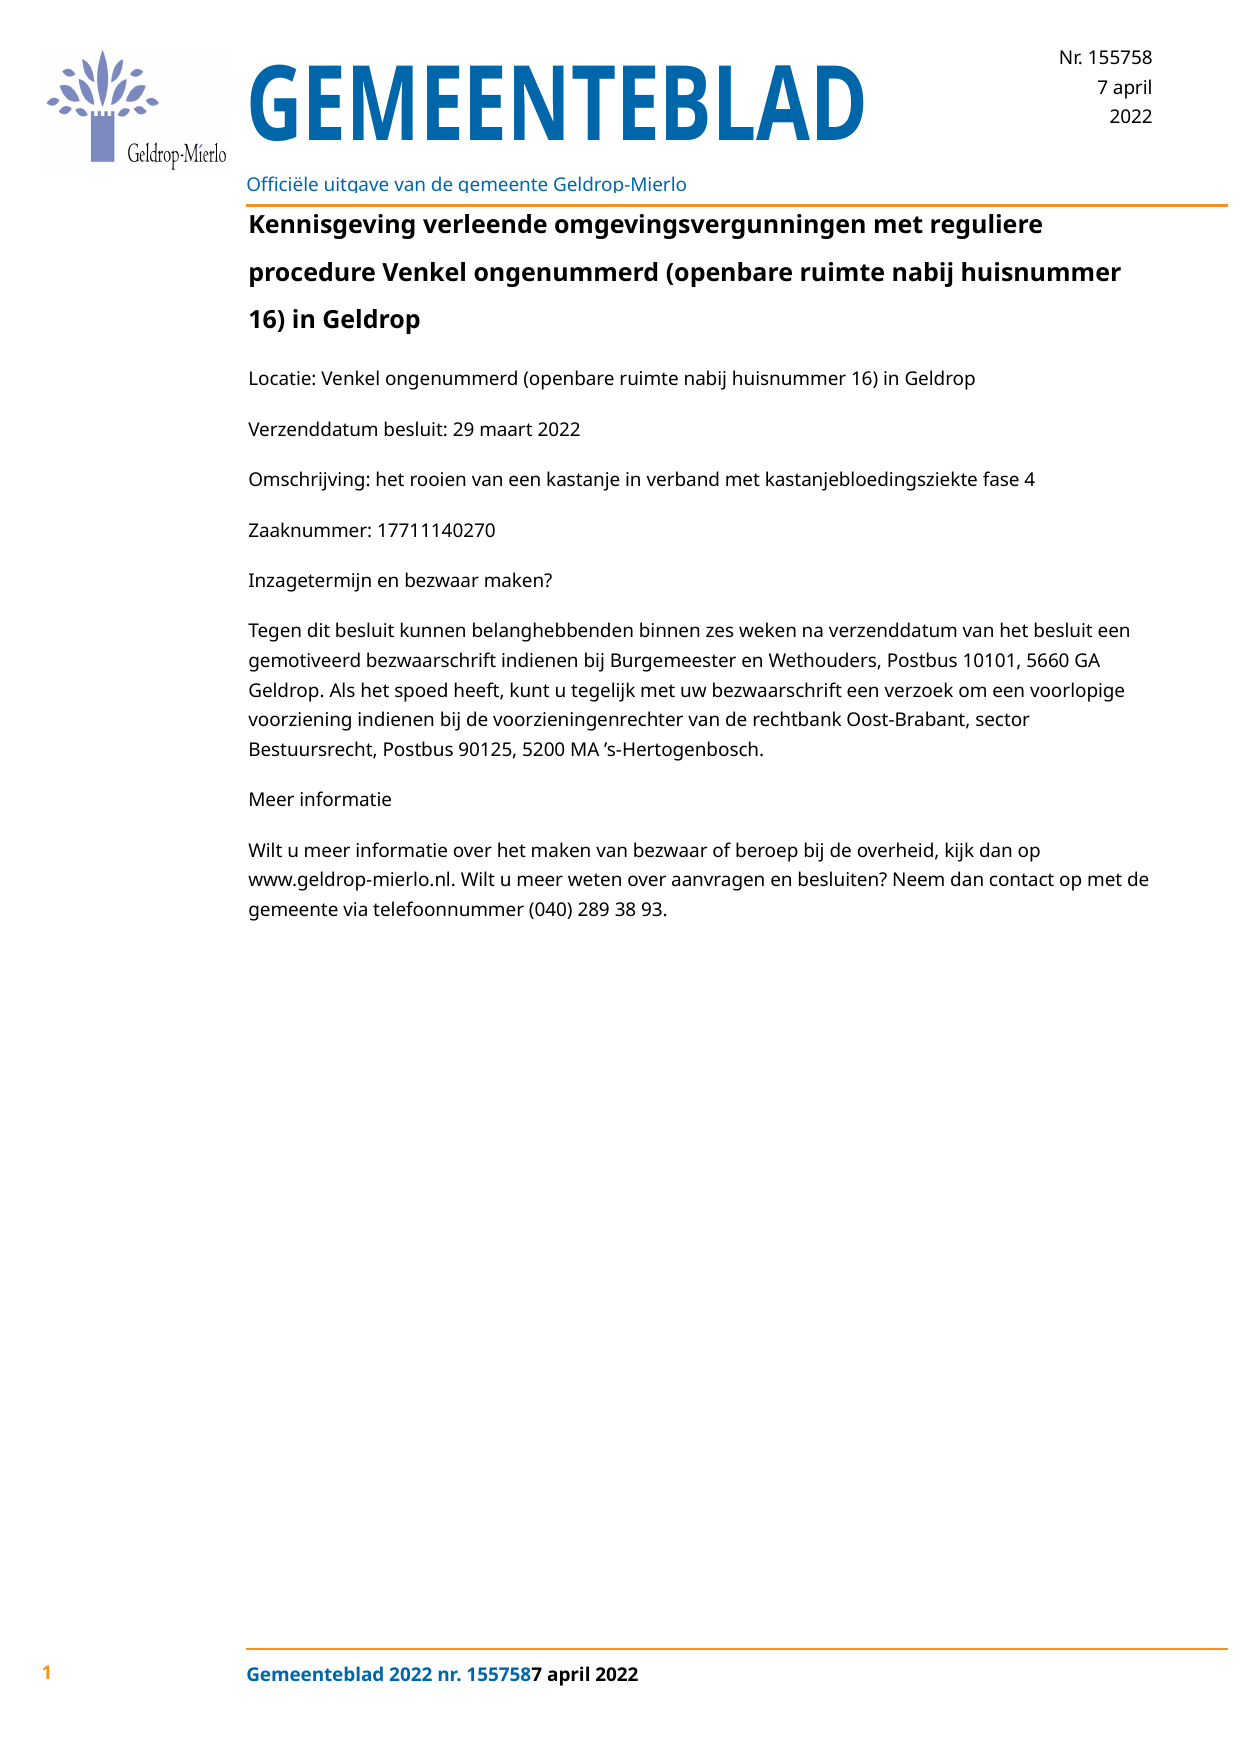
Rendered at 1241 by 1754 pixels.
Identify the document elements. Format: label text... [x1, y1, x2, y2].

text Meer informatie [248, 786, 1152, 812]
picture [41, 47, 231, 172]
text Tegen dit besluit kunnen belanghebbenden binnen zes weken na verzenddatum van het besluit een gemotiveerd bezwaarschrift indienen bij Burgemeester en Wethouders, Postbus 10101, 5660 GA Geldrop. Als het spoed heeft, kunt u tegelijk met uw bezwaarschrift een verzoek om een voorlopige voorziening indienen bij de voorzieningenrechter van de rechtbank Oost-Brabant, sector Bestuursrecht, Postbus 90125, 5200 MA ’s-Hertogenbosch. [248, 618, 1152, 762]
text Omschrijving: het rooien van een kastanje in verband met kastanjebloedingsziekte fase 4 [248, 466, 1152, 492]
text Locatie: Venkel ongenummerd (openbare ruimte nabij huisnummer 16) in Geldrop [248, 366, 1152, 391]
text Verzenddatum besluit: 29 maart 2022 [248, 416, 1152, 442]
text Zaaknummer: 17711140270 [248, 517, 1152, 542]
text Wilt u meer informatie over het maken van bezwaar of beroep bij de overheid, kijk dan op www.geldrop-mierlo.nl. Wilt u meer weten over aanvragen en besluiten? Neem dan contact op met de gemeente via telefoonnummer (040) 289 38 93. [248, 837, 1152, 922]
text Kennisgeving verleende omgevingsvergunningen met reguliere procedure Venkel ongenummerd (openbare ruimte nabij huisnummer 16) in Geldrop [248, 207, 1152, 336]
text Inzagetermijn en bezwaar maken? [248, 567, 1152, 593]
